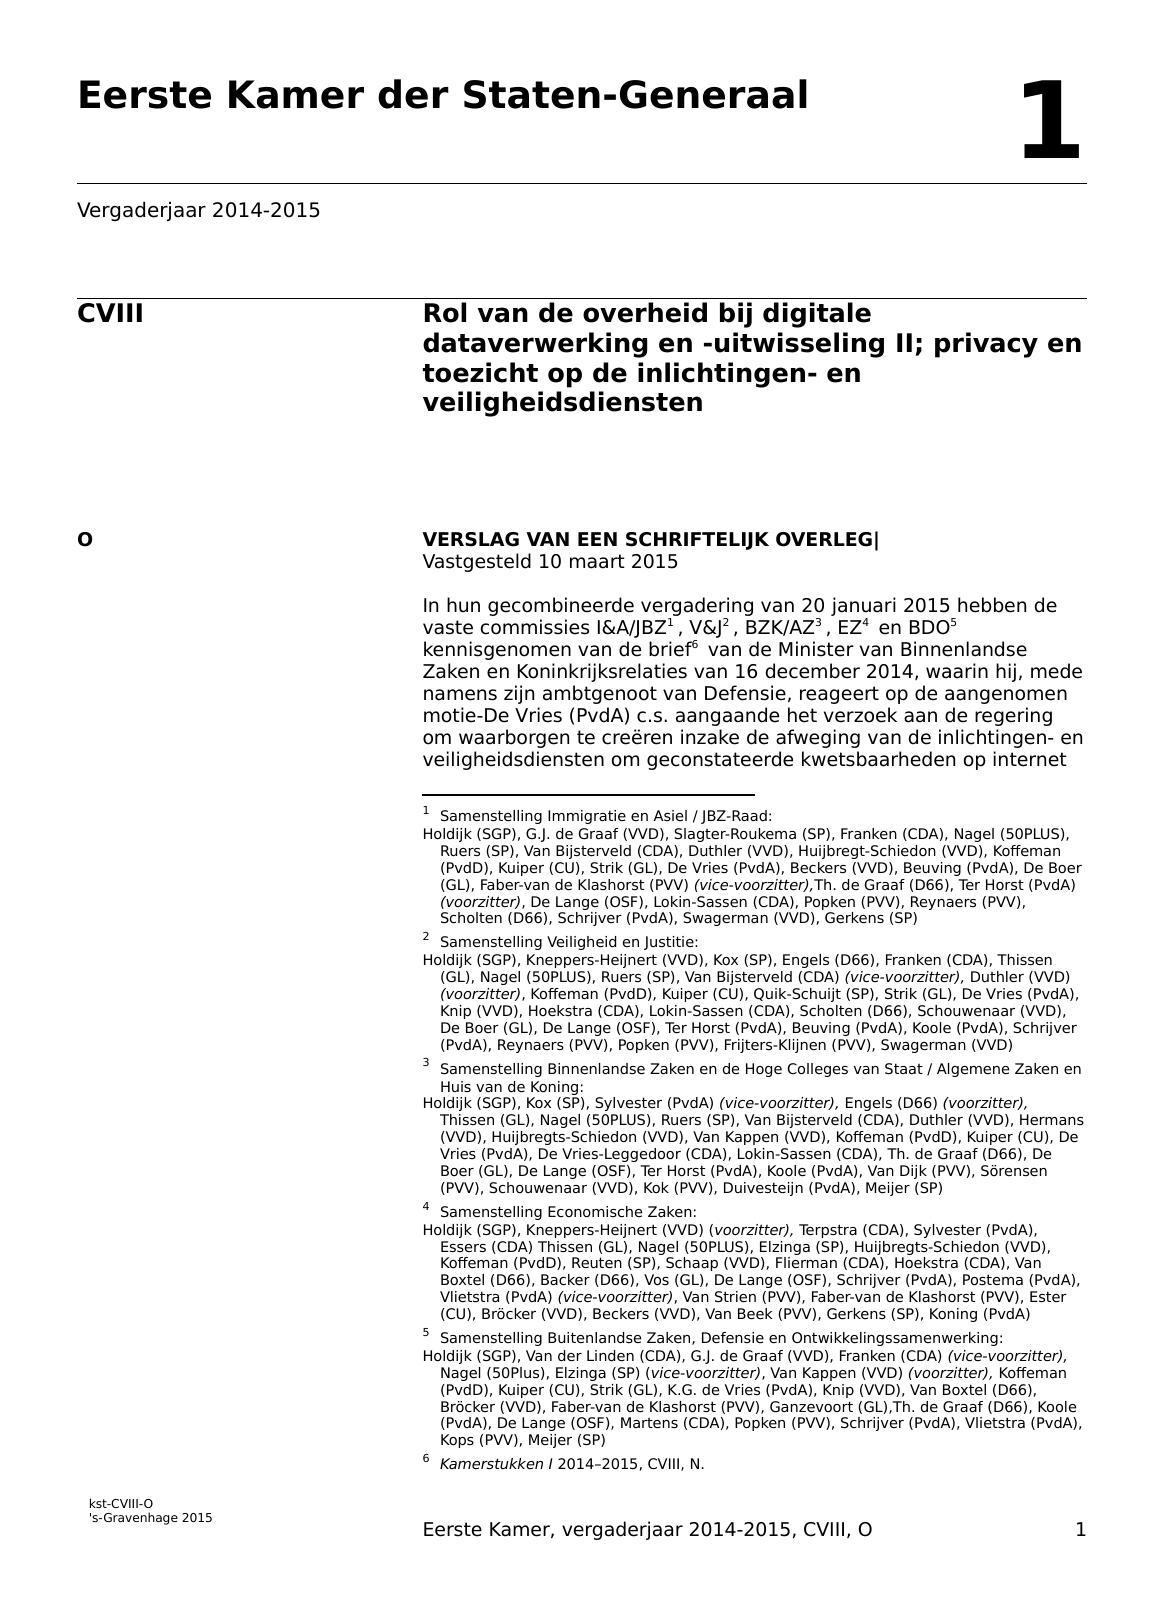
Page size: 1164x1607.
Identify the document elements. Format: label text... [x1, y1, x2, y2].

text In hun gecombineerde vergadering van 20 januari 2015 hebben de vaste commissies I&A/JBZ, V&J, BZK/AZ, EZ en BDO kennisgenomen van de brief van de Minister van Binnenlandse Zaken en Koninkrijksrelaties van 16 december 2014, waarin hij, mede namens zijn ambtgenoot van Defensie, reageert op de aangenomen motie-De Vries (PvdA) c.s. aangaande het verzoek aan de regering om waarborgen te creëren inzake de afweging van de inlichtingen- en veiligheidsdiensten om geconstateerde kwetsbaarheden op internet [422, 595, 1087, 771]
text Samenstelling Buitenlandse Zaken, Defensie en Ontwikkelingssamenwerking: [422, 1326, 1087, 1348]
text Holdijk (SGP), Kneppers-Heijnert (VVD) (voorzitter), Terpstra (CDA), Sylvester (PvdA), Essers (CDA) Thissen (GL), Nagel (50PLUS), Elzinga (SP), Huijbregts-Schiedon (VVD), Koffeman (PvdD), Reuten (SP), Schaap (VVD), Flierman (CDA), Hoekstra (CDA), Van Boxtel (D66), Backer (D66), Vos (GL), De Lange (OSF), Schrijver (PvdA), Postema (PvdA), Vlietstra (PvdA) (vice-voorzitter), Van Strien (PVV), Faber-van de Klashorst (PVV), Ester (CU), Bröcker (VVD), Beckers (VVD), Van Beek (PVV), Gerkens (SP), Koning (PvdA) [422, 1222, 1087, 1323]
table_header Eerste Kamer der Staten-Generaal [77, 59, 886, 183]
subtitle O VERSLAG VAN EEN SCHRIFTELIJK OVERLEG| [77, 529, 1087, 551]
text Holdijk (SGP), Kox (SP), Sylvester (PvdA) (vice-voorzitter), Engels (D66) (voorzitter), Thissen (GL), Nagel (50PLUS), Ruers (SP), Van Bijsterveld (CDA), Duthler (VVD), Hermans (VVD), Huijbregts-Schiedon (VVD), Van Kappen (VVD), Koffeman (PvdD), Kuiper (CU), De Vries (PvdA), De Vries-Leggedoor (CDA), Lokin-Sassen (CDA), Th. de Graaf (D66), De Boer (GL), De Lange (OSF), Ter Horst (PvdA), Koole (PvdA), Van Dijk (PVV), Sörensen (PVV), Schouwenaar (VVD), Kok (PVV), Duivesteijn (PvdA), Meijer (SP) [422, 1096, 1087, 1197]
text Samenstelling Binnenlandse Zaken en de Hoge Colleges van Staat / Algemene Zaken en Huis van de Koning: [422, 1057, 1087, 1096]
text Holdijk (SGP), Van der Linden (CDA), G.J. de Graaf (VVD), Franken (CDA) (vice-voorzitter), Nagel (50Plus), Elzinga (SP) (vice-voorzitter), Van Kappen (VVD) (voorzitter), Koffeman (PvdD), Kuiper (CU), Strik (GL), K.G. de Vries (PvdA), Knip (VVD), Van Boxtel (D66), Bröcker (VVD), Faber-van de Klashorst (PVV), Ganzevoort (GL),Th. de Graaf (D66), Koole (PvdA), De Lange (OSF), Martens (CDA), Popken (PVV), Schrijver (PvdA), Vlietstra (PvdA), Kops (PVV), Meijer (SP) [422, 1348, 1087, 1449]
text Samenstelling Veiligheid en Justitie: [422, 930, 1087, 952]
text Holdijk (SGP), G.J. de Graaf (VVD), Slagter-Roukema (SP), Franken (CDA), Nagel (50PLUS), Ruers (SP), Van Bijsterveld (CDA), Duthler (VVD), Huijbregt-Schiedon (VVD), Koffeman (PvdD), Kuiper (CU), Strik (GL), De Vries (PvdA), Beckers (VVD), Beuving (PvdA), De Boer (GL), Faber-van de Klashorst (PVV) (vice-voorzitter),Th. de Graaf (D66), Ter Horst (PvdA) (voorzitter), De Lange (OSF), Lokin-Sassen (CDA), Popken (PVV), Reynaers (PVV), Scholten (D66), Schrijver (PvdA), Swagerman (VVD), Gerkens (SP) [422, 826, 1087, 927]
text Vastgesteld 10 maart 2015 [422, 551, 1087, 573]
subtitle CVIII Rol van de overheid bij digitale dataverwerking en -uitwisseling II; privacy en toezicht op de inlichtingen- en veiligheidsdiensten [77, 299, 1087, 418]
table_cell Vergaderjaar 2014-2015 [77, 184, 1087, 298]
text Holdijk (SGP), Kneppers-Heijnert (VVD), Kox (SP), Engels (D66), Franken (CDA), Thissen (GL), Nagel (50PLUS), Ruers (SP), Van Bijsterveld (CDA) (vice-voorzitter), Duthler (VVD) (voorzitter), Koffeman (PvdD), Kuiper (CU), Quik-Schuijt (SP), Strik (GL), De Vries (PvdA), Knip (VVD), Hoekstra (CDA), Lokin-Sassen (CDA), Scholten (D66), Schouwenaar (VVD), De Boer (GL), De Lange (OSF), Ter Horst (PvdA), Beuving (PvdA), Koole (PvdA), Schrijver (PvdA), Reynaers (PVV), Popken (PVV), Frijters-Klijnen (PVV), Swagerman (VVD) [422, 952, 1087, 1054]
table_header 1 [886, 59, 1087, 183]
text 's-Gravenhage 2015 [88, 1511, 323, 1525]
text Samenstelling Immigratie en Asiel / JBZ-Raad: [422, 804, 1087, 826]
text Samenstelling Economische Zaken: [422, 1200, 1087, 1222]
text kst-CVIII-O [88, 1497, 323, 1511]
text Kamerstukken I 2014–2015, CVIII, N. [422, 1452, 1087, 1474]
